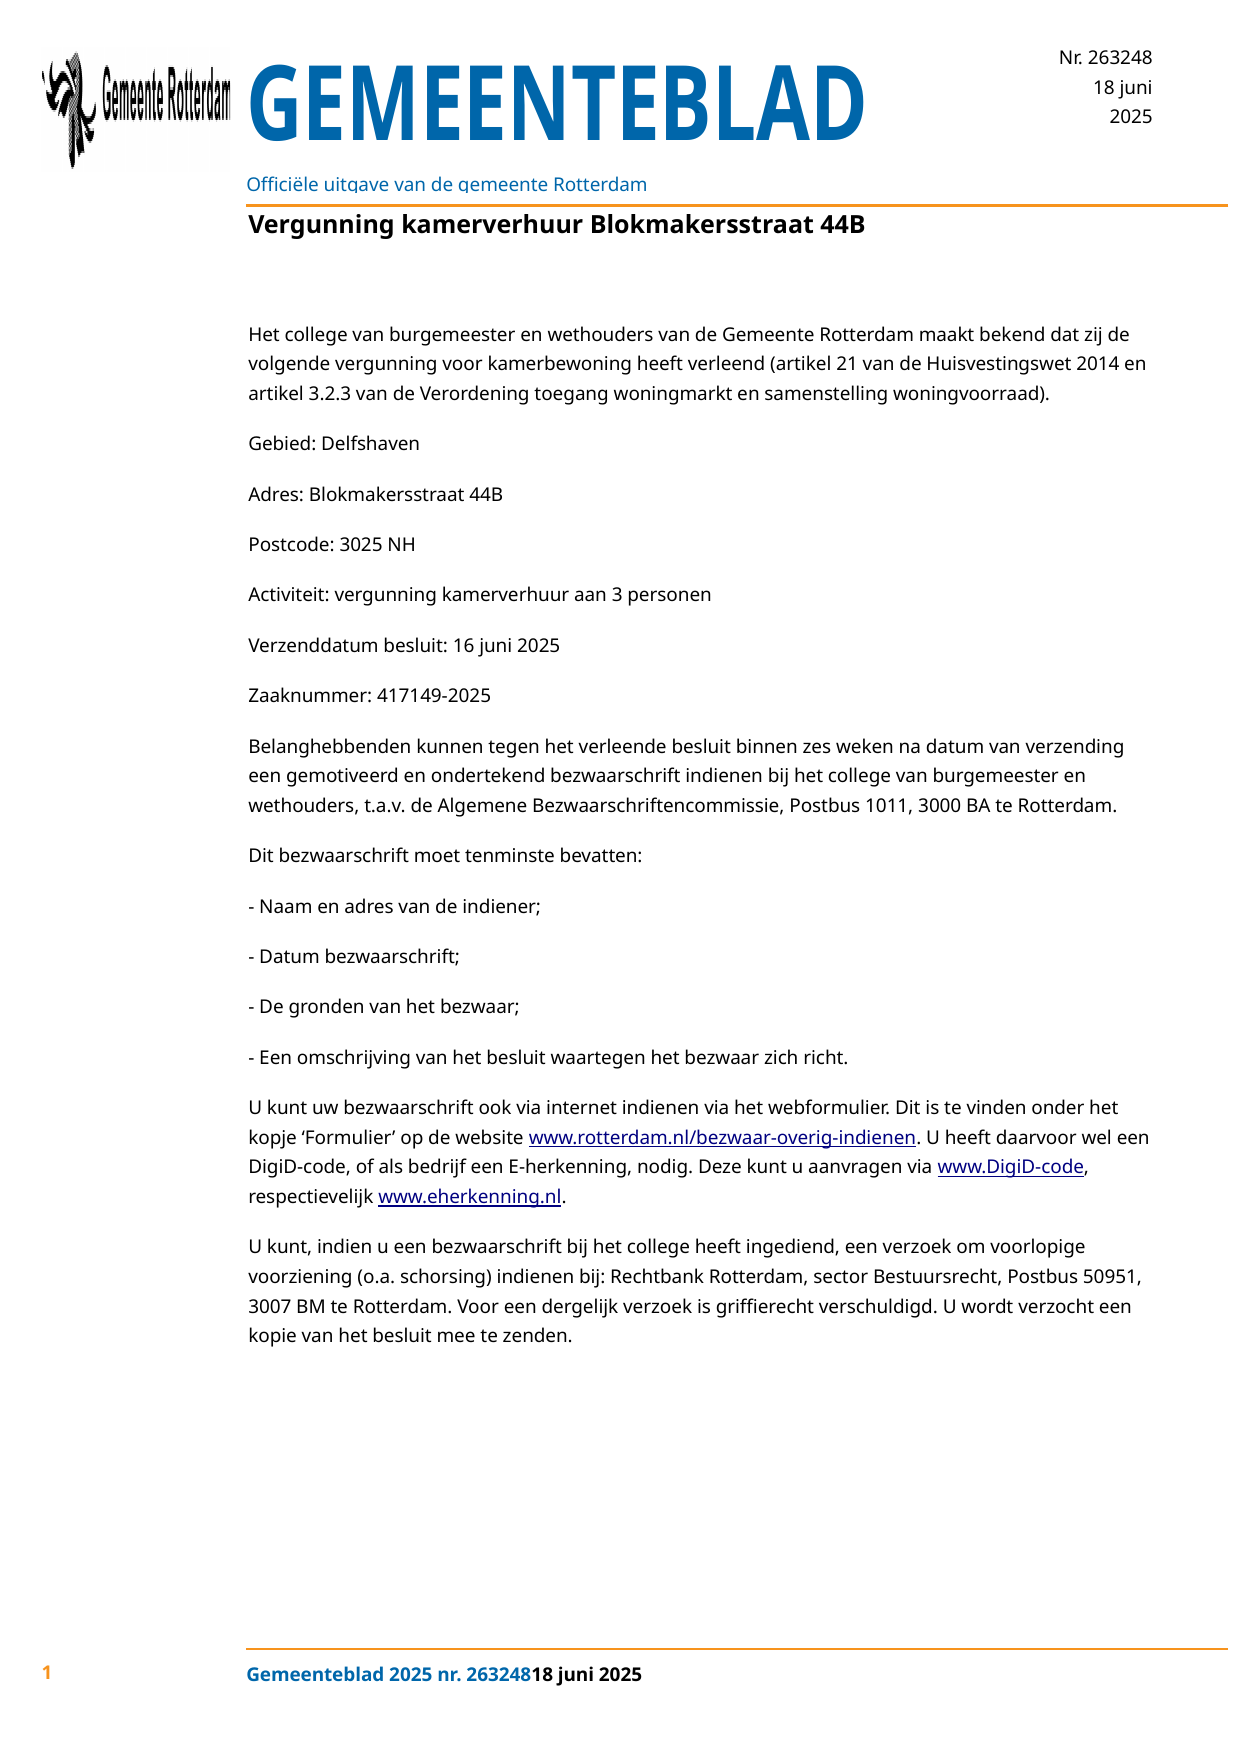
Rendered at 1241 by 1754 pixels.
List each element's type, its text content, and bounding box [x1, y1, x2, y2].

text U kunt uw bezwaarschrift ook via internet indienen via het webformulier. Dit is te vinden onder het kopje ‘Formulier’ op de website www.rotterdam.nl/bezwaar-overig-indienen. U heeft daarvoor wel een DigiD-code, of als bedrijf een E-herkenning, nodig. Deze kunt u aanvragen via www.DigiD-code, respectievelijk www.eherkenning.nl. [248, 1094, 1152, 1209]
text - Datum bezwaarschrift; [248, 943, 1152, 969]
text Belanghebbenden kunnen tegen het verleende besluit binnen zes weken na datum van verzending een gemotiveerd en ondertekend bezwaarschrift indienen bij het college van burgemeester en wethouders, t.a.v. de Algemene Bezwaarschriftencommissie, Postbus 1011, 3000 BA te Rotterdam. [248, 733, 1152, 818]
text Het college van burgemeester en wethouders van de Gemeente Rotterdam maakt bekend dat zij de volgende vergunning voor kamerbewoning heeft verleend (artikel 21 van de Huisvestingswet 2014 en artikel 3.2.3 van de Verordening toegang woningmarkt en samenstelling woningvoorraad). [248, 321, 1152, 406]
text Dit bezwaarschrift moet tenminste bevatten: [248, 842, 1152, 868]
text Adres: Blokmakersstraat 44B [248, 481, 1152, 506]
text Verzenddatum besluit: 16 juni 2025 [248, 632, 1152, 658]
text Zaaknummer: 417149-2025 [248, 682, 1152, 708]
text U kunt, indien u een bezwaarschrift bij het college heeft ingediend, een verzoek om voorlopige voorziening (o.a. schorsing) indienen bij: Rechtbank Rotterdam, sector Bestuursrecht, Postbus 50951, 3007 BM te Rotterdam. Voor een dergelijk verzoek is griffierecht verschuldigd. U wordt verzocht een kopie van het besluit mee te zenden. [248, 1234, 1152, 1348]
text Gebied: Delfshaven [248, 430, 1152, 456]
text - Naam en adres van de indiener; [248, 893, 1152, 918]
picture [41, 47, 231, 172]
text Vergunning kamerverhuur Blokmakersstraat 44B [248, 207, 1152, 241]
text Activiteit: vergunning kamerverhuur aan 3 personen [248, 582, 1152, 607]
text Postcode: 3025 NH [248, 531, 1152, 557]
text - Een omschrijving van het besluit waartegen het bezwaar zich richt. [248, 1044, 1152, 1070]
text - De gronden van het bezwaar; [248, 994, 1152, 1019]
